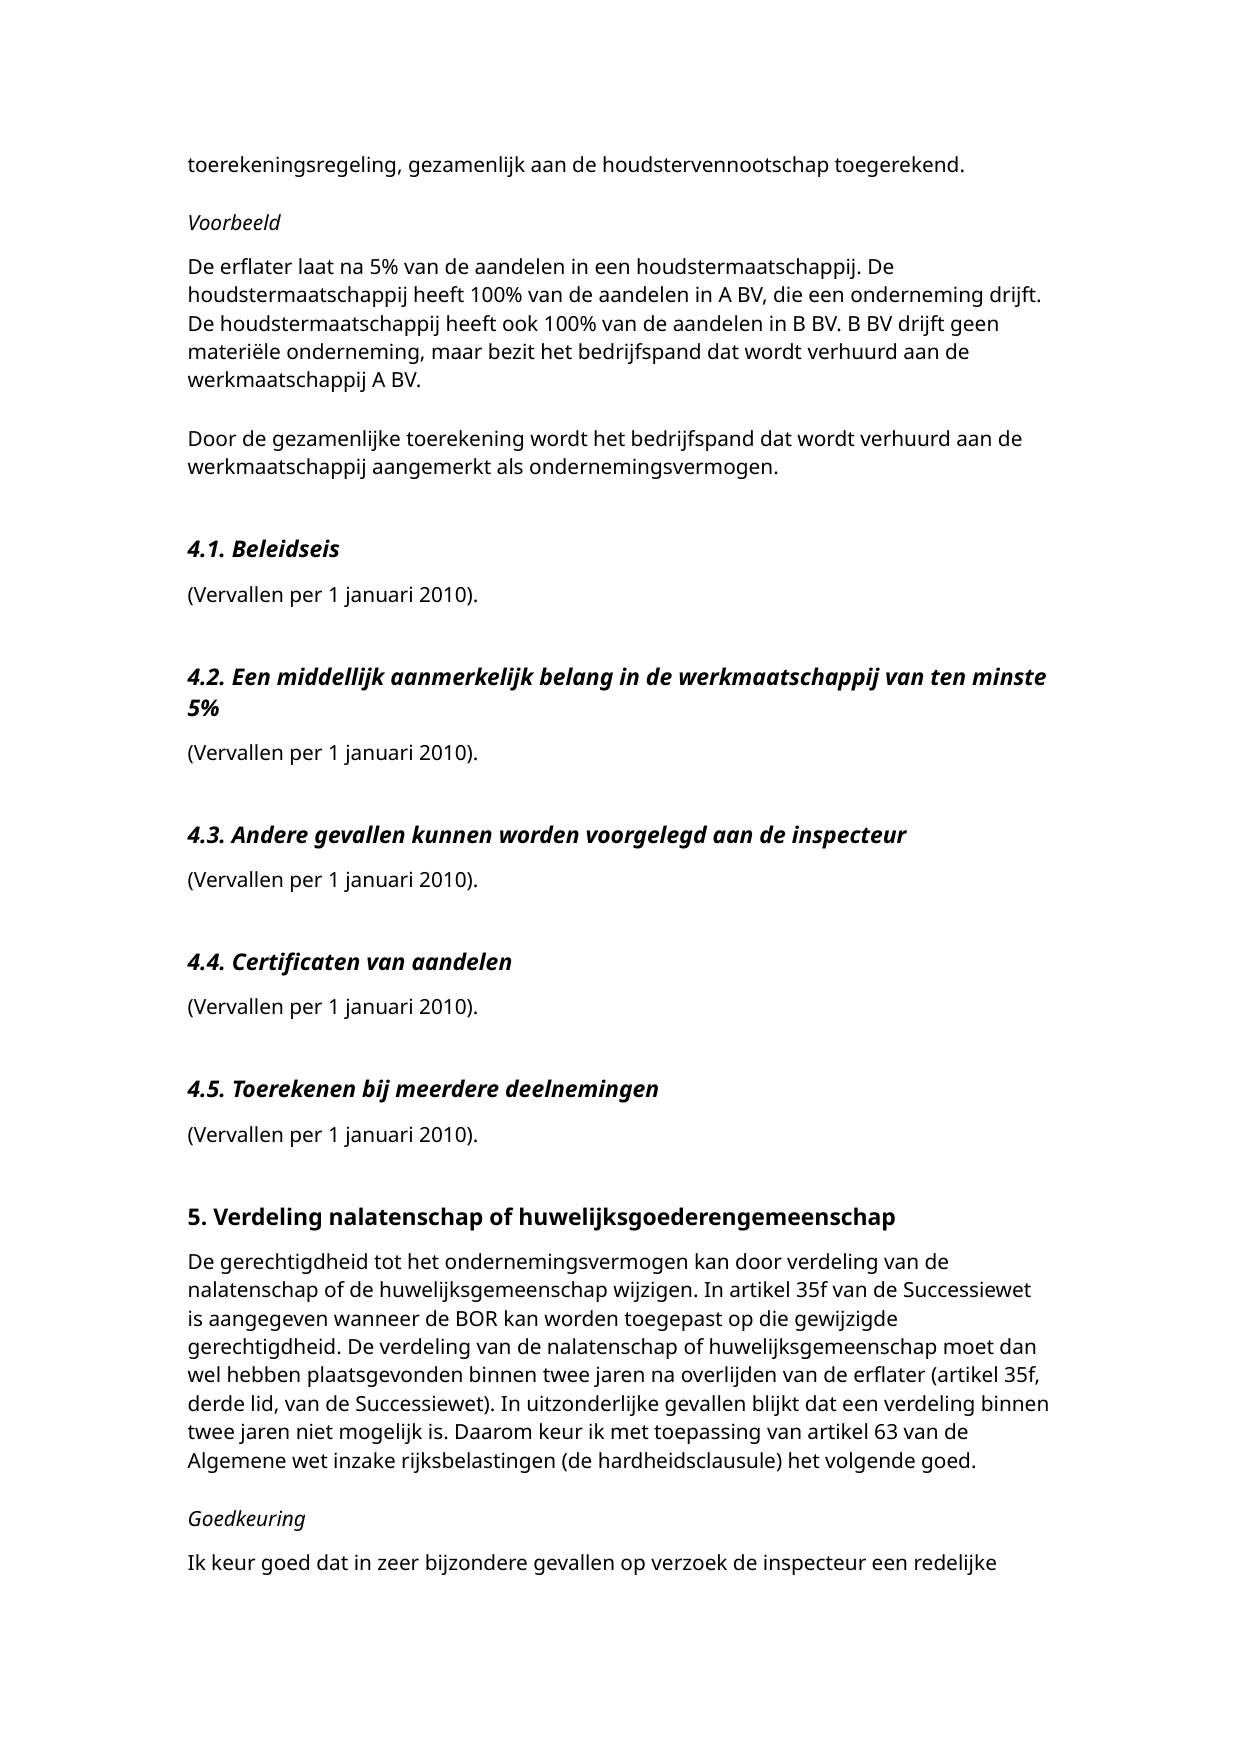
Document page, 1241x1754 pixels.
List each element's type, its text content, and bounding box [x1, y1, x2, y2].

subtitle 5. Verdeling nalatenschap of huwelijksgoederengemeenschap [187, 1201, 1053, 1232]
text toerekeningsregeling, gezamenlijk aan de houdstervennootschap toegerekend. [187, 150, 1053, 178]
text (Vervallen per 1 januari 2010). [187, 865, 1053, 894]
subtitle 4.4. Certificaten van aandelen [187, 946, 1053, 977]
text (Vervallen per 1 januari 2010). [187, 1120, 1053, 1148]
text De erflater laat na 5% van de aandelen in een houdstermaatschappij. De houdstermaatschappij heeft 100% van de aandelen in A BV, die een onderneming drijft. De houdstermaatschappij heeft ook 100% van de aandelen in B BV. B BV drijft geen materiële onderneming, maar bezit het bedrijfspand dat wordt verhuurd aan de werkmaatschappij A BV. [187, 252, 1053, 394]
text Ik keur goed dat in zeer bijzondere gevallen op verzoek de inspecteur een redelijke [187, 1548, 1053, 1576]
subtitle 4.3. Andere gevallen kunnen worden voorgelegd aan de inspecteur [187, 819, 1053, 850]
text Goedkeuring [187, 1504, 1053, 1533]
text Voorbeeld [187, 208, 1053, 237]
text (Vervallen per 1 januari 2010). [187, 580, 1053, 608]
text (Vervallen per 1 januari 2010). [187, 992, 1053, 1021]
subtitle 4.5. Toerekenen bij meerdere deelnemingen [187, 1073, 1053, 1105]
text Door de gezamenlijke toerekening wordt het bedrijfspand dat wordt verhuurd aan de werkmaatschappij aangemerkt als ondernemingsvermogen. [187, 424, 1053, 481]
text (Vervallen per 1 januari 2010). [187, 738, 1053, 767]
subtitle 4.1. Beleidseis [187, 533, 1053, 565]
text De gerechtigdheid tot het ondernemingsvermogen kan door verdeling van de nalatenschap of de huwelijksgemeenschap wijzigen. In artikel 35f van de Successiewet is aangegeven wanneer de BOR kan worden toegepast op die gewijzigde gerechtigdheid. De verdeling van de nalatenschap of huwelijksgemeenschap moet dan wel hebben plaatsgevonden binnen twee jaren na overlijden van de erflater (artikel 35f, derde lid, van de Successiewet). In uitzonderlijke gevallen blijkt dat een verdeling binnen twee jaren niet mogelijk is. Daarom keur ik met toepassing van artikel 63 van de Algemene wet inzake rijksbelastingen (de hardheidsclausule) het volgende goed. [187, 1247, 1053, 1474]
subtitle 4.2. Een middellijk aanmerkelijk belang in de werkmaatschappij van ten minste 5% [187, 661, 1053, 723]
